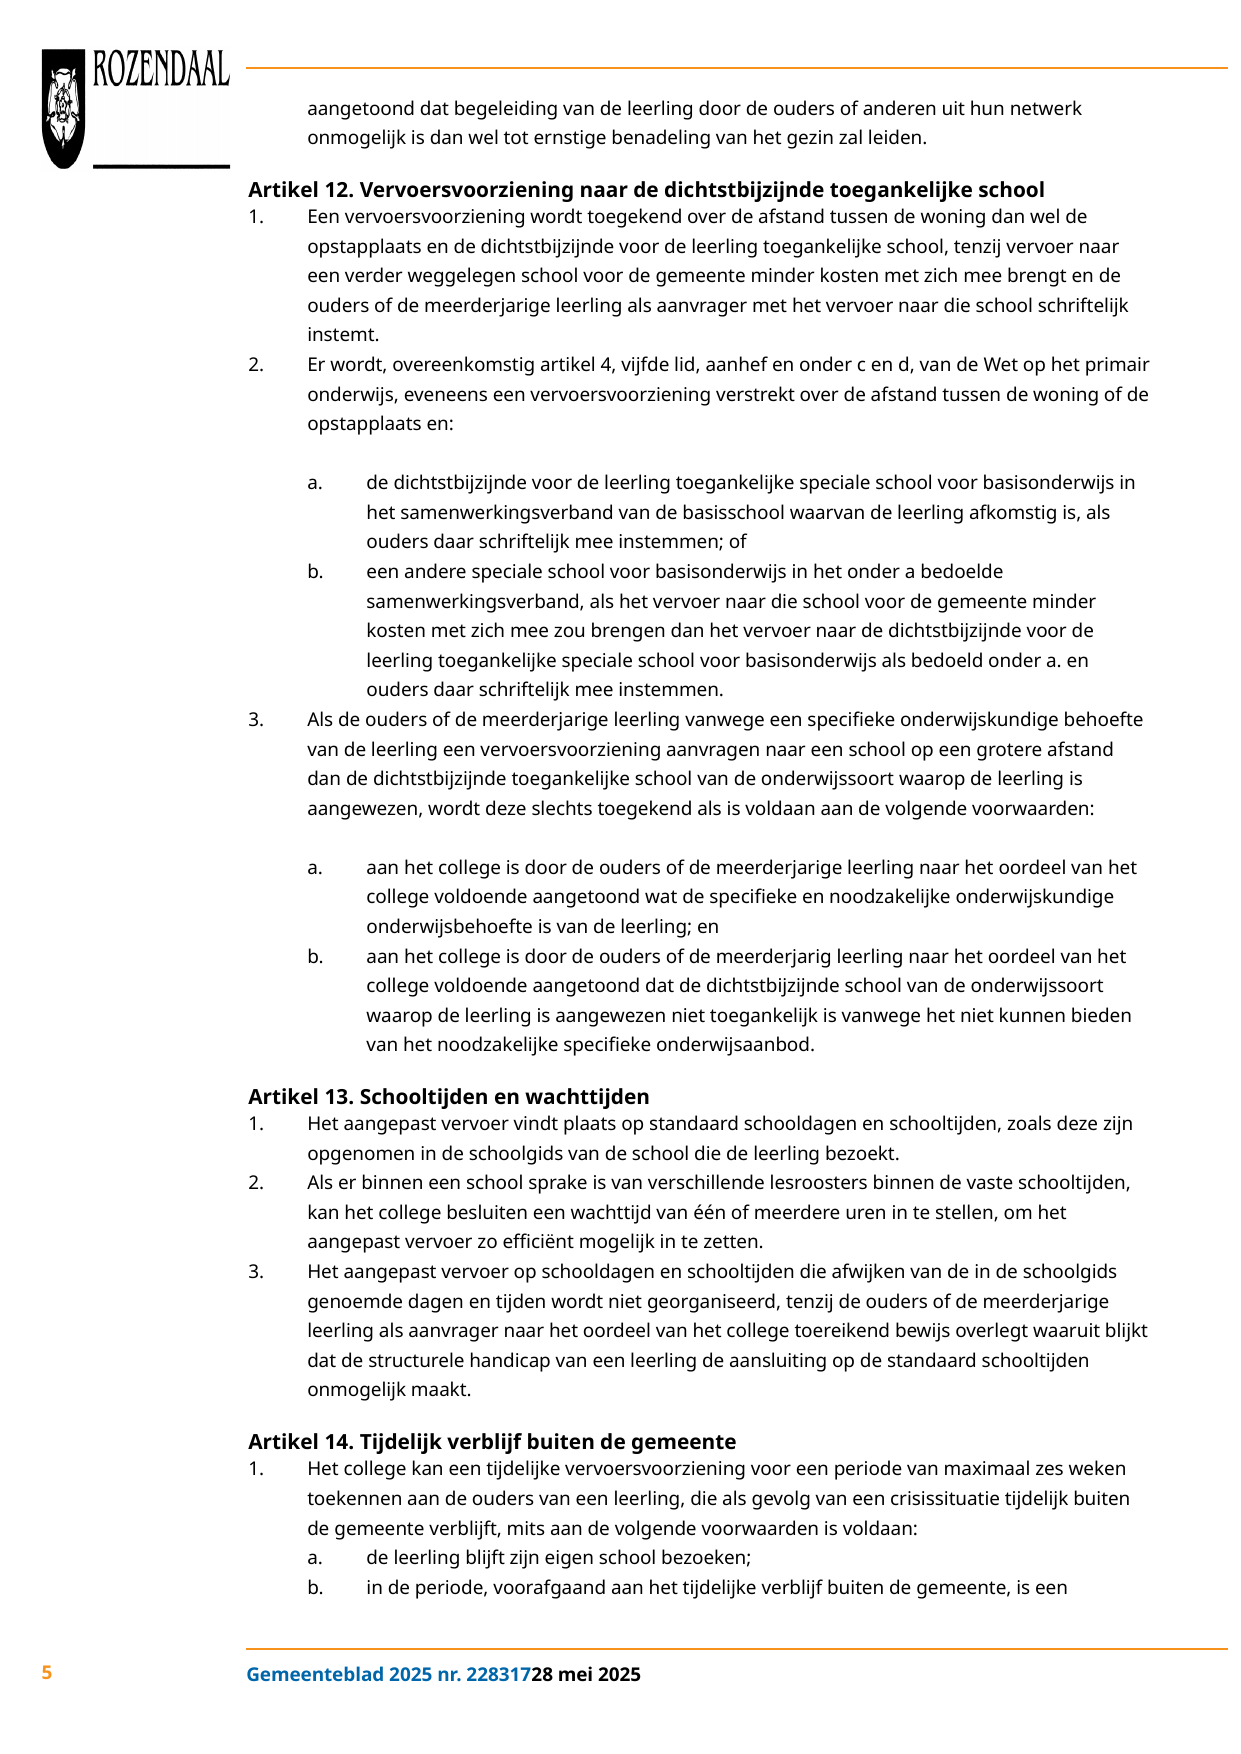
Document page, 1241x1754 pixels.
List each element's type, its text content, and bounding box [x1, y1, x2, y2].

list aan het college is door de ouders of de meerderjarig leerling naar het oordeel van het college voldoende aangetoond dat de dichtstbijzijnde school van de onderwijssoort waarop de leerling is aangewezen niet toegankelijk is vanwege het niet kunnen bieden van het noodzakelijke specifieke onderwijsaanbod. [307, 943, 1152, 1057]
list een andere speciale school voor basisonderwijs in het onder a bedoelde samenwerkingsverband, als het vervoer naar die school voor de gemeente minder kosten met zich mee zou brengen dan het vervoer naar de dichtstbijzijnde voor de leerling toegankelijke speciale school voor basisonderwijs als bedoeld onder a. en ouders daar schriftelijk mee instemmen. [307, 558, 1152, 702]
list Als er binnen een school sprake is van verschillende lesroosters binnen de vaste schooltijden, kan het college besluiten een wachttijd van één of meerdere uren in te stellen, om het aangepast vervoer zo efficiënt mogelijk in te zetten. [248, 1169, 1152, 1254]
list de dichtstbijzijnde voor de leerling toegankelijke speciale school voor basisonderwijs in het samenwerkingsverband van de basisschool waarvan de leerling afkomstig is, als ouders daar schriftelijk mee instemmen; of [307, 469, 1152, 554]
list Het college kan een tijdelijke vervoersvoorziening voor een periode van maximaal zes weken toekennen aan de ouders van een leerling, die als gevolg van een crisissituatie tijdelijk buiten de gemeente verblijft, mits aan de volgende voorwaarden is voldaan: [248, 1456, 1152, 1540]
list Het aangepast vervoer vindt plaats op standaard schooldagen en schooltijden, zoals deze zijn opgenomen in de schoolgids van de school die de leerling bezoekt. [248, 1110, 1152, 1166]
text Artikel 12. Vervoersvoorziening naar de dichtstbijzijnde toegankelijke school [248, 175, 1152, 203]
list aan het college is door de ouders of de meerderjarige leerling naar het oordeel van het college voldoende aangetoond wat de specifieke en noodzakelijke onderwijskundige onderwijsbehoefte is van de leerling; en [307, 854, 1152, 939]
list Een vervoersvoorziening wordt toegekend over de afstand tussen de woning dan wel de opstapplaats en de dichtstbijzijnde voor de leerling toegankelijke school, tenzij vervoer naar een verder weggelegen school voor de gemeente minder kosten met zich mee brengt en de ouders of de meerderjarige leerling als aanvrager met het vervoer naar die school schriftelijk instemt. [248, 203, 1152, 347]
list in de periode, voorafgaand aan het tijdelijke verblijf buiten de gemeente, is een [307, 1574, 1152, 1599]
list Het aangepast vervoer op schooldagen en schooltijden die afwijken van de in de schoolgids genoemde dagen en tijden wordt niet georganiseerd, tenzij de ouders of de meerderjarige leerling als aanvrager naar het oordeel van het college toereikend bewijs overlegt waaruit blijkt dat de structurele handicap van een leerling de aansluiting op de standaard schooltijden onmogelijk maakt. [248, 1258, 1152, 1402]
list aangetoond dat begeleiding van de leerling door de ouders of anderen uit hun netwerk onmogelijk is dan wel tot ernstige benadeling van het gezin zal leiden. [248, 95, 1152, 150]
text Artikel 14. Tijdelijk verblijf buiten de gemeente [248, 1427, 1152, 1456]
list Er wordt, overeenkomstig artikel 4, vijfde lid, aanhef en onder c en d, van de Wet op het primair onderwijs, eveneens een vervoersvoorziening verstrekt over de afstand tussen de woning of de opstapplaats en: [248, 351, 1152, 436]
text Artikel 13. Schooltijden en wachttijden [248, 1082, 1152, 1110]
list Als de ouders of de meerderjarige leerling vanwege een specifieke onderwijskundige behoefte van de leerling een vervoersvoorziening aanvragen naar een school op een grotere afstand dan de dichtstbijzijnde toegankelijke school van de onderwijssoort waarop de leerling is aangewezen, wordt deze slechts toegekend als is voldaan aan de volgende voorwaarden: [248, 706, 1152, 821]
picture [41, 47, 231, 172]
list de leerling blijft zijn eigen school bezoeken; [307, 1544, 1152, 1570]
